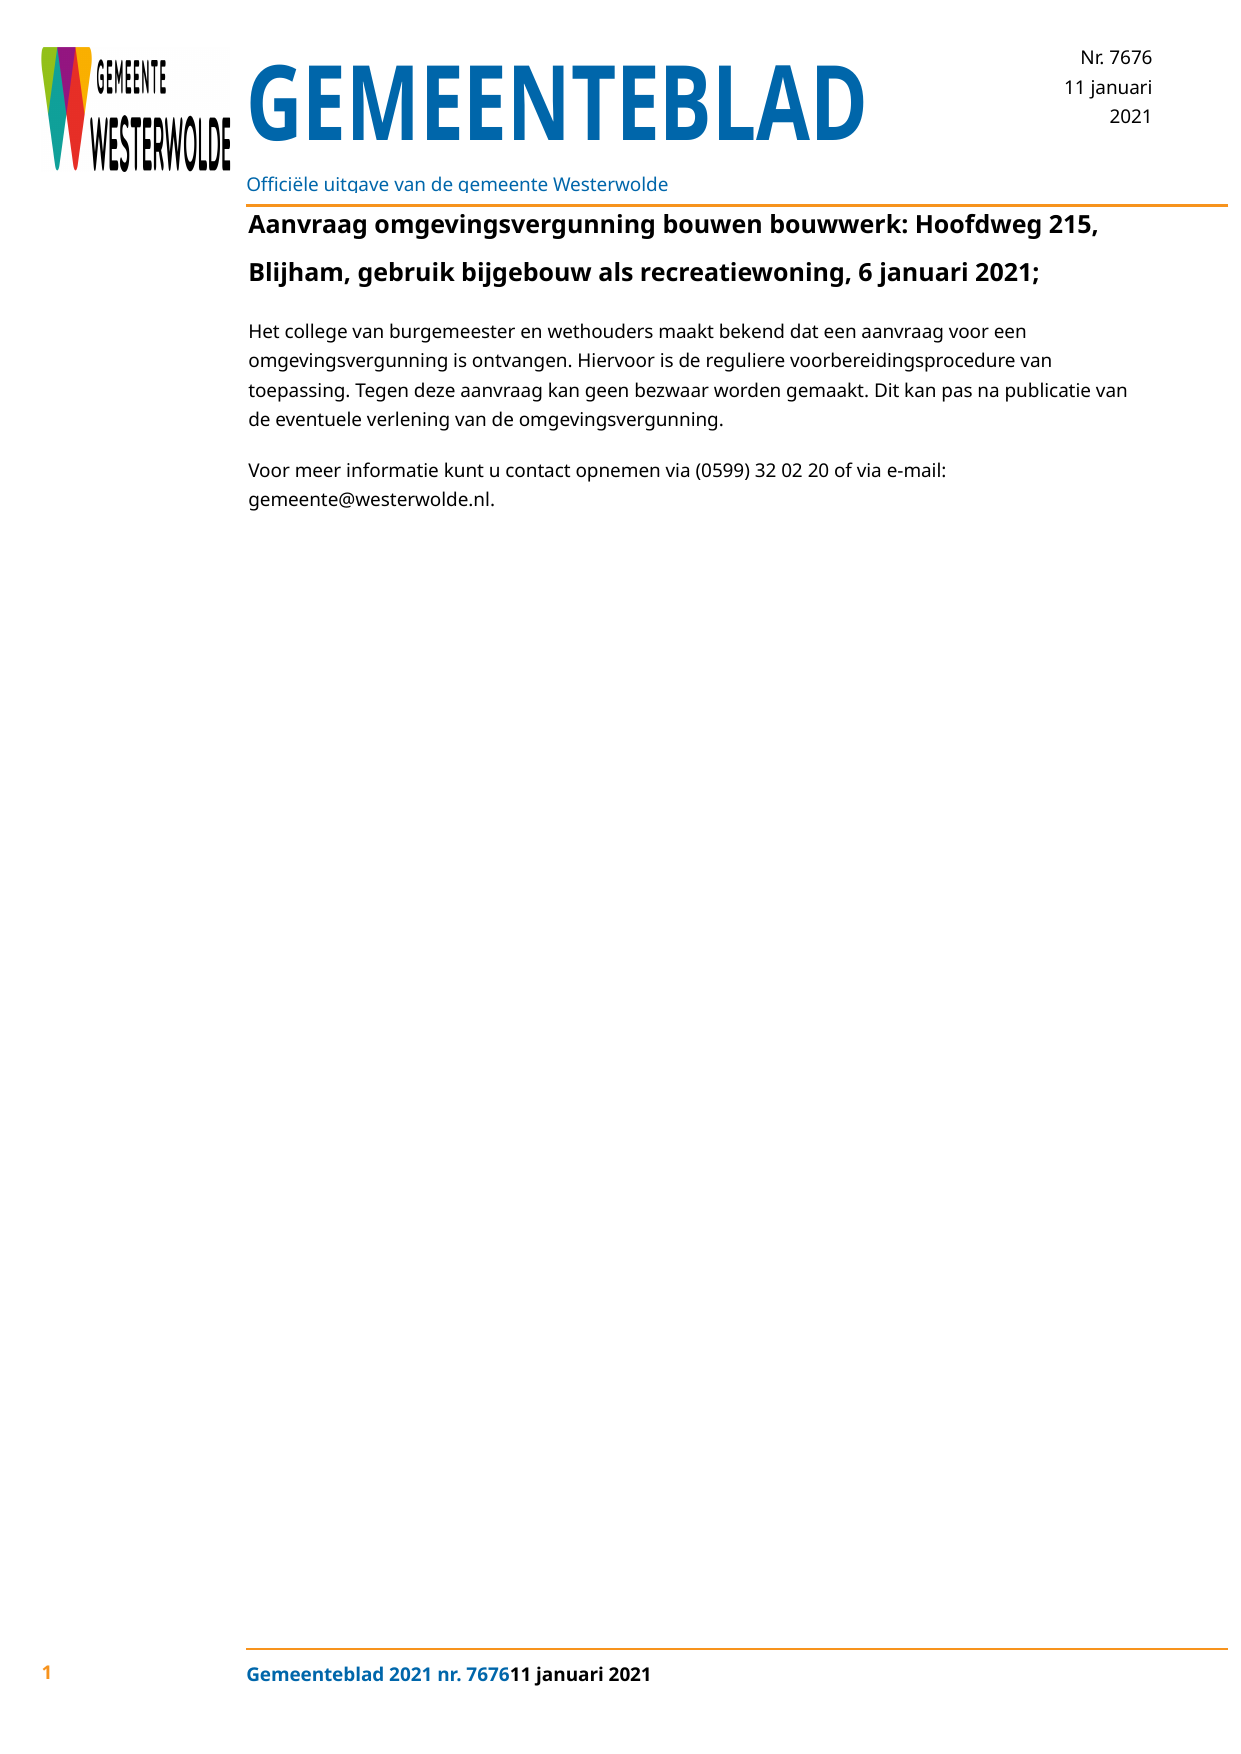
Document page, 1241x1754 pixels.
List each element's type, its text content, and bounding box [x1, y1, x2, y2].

text Voor meer informatie kunt u contact opnemen via (0599) 32 02 20 of via e-mail: gemeente@westerwolde.nl. [248, 457, 1152, 512]
text Het college van burgemeester en wethouders maakt bekend dat een aanvraag voor een omgevingsvergunning is ontvangen. Hiervoor is de reguliere voorbereidingsprocedure van toepassing. Tegen deze aanvraag kan geen bezwaar worden gemaakt. Dit kan pas na publicatie van de eventuele verlening van de omgevingsvergunning. [248, 318, 1152, 432]
picture [41, 47, 231, 172]
text Aanvraag omgevingsvergunning bouwen bouwwerk: Hoofdweg 215, Blijham, gebruik bijgebouw als recreatiewoning, 6 januari 2021; [248, 207, 1152, 288]
